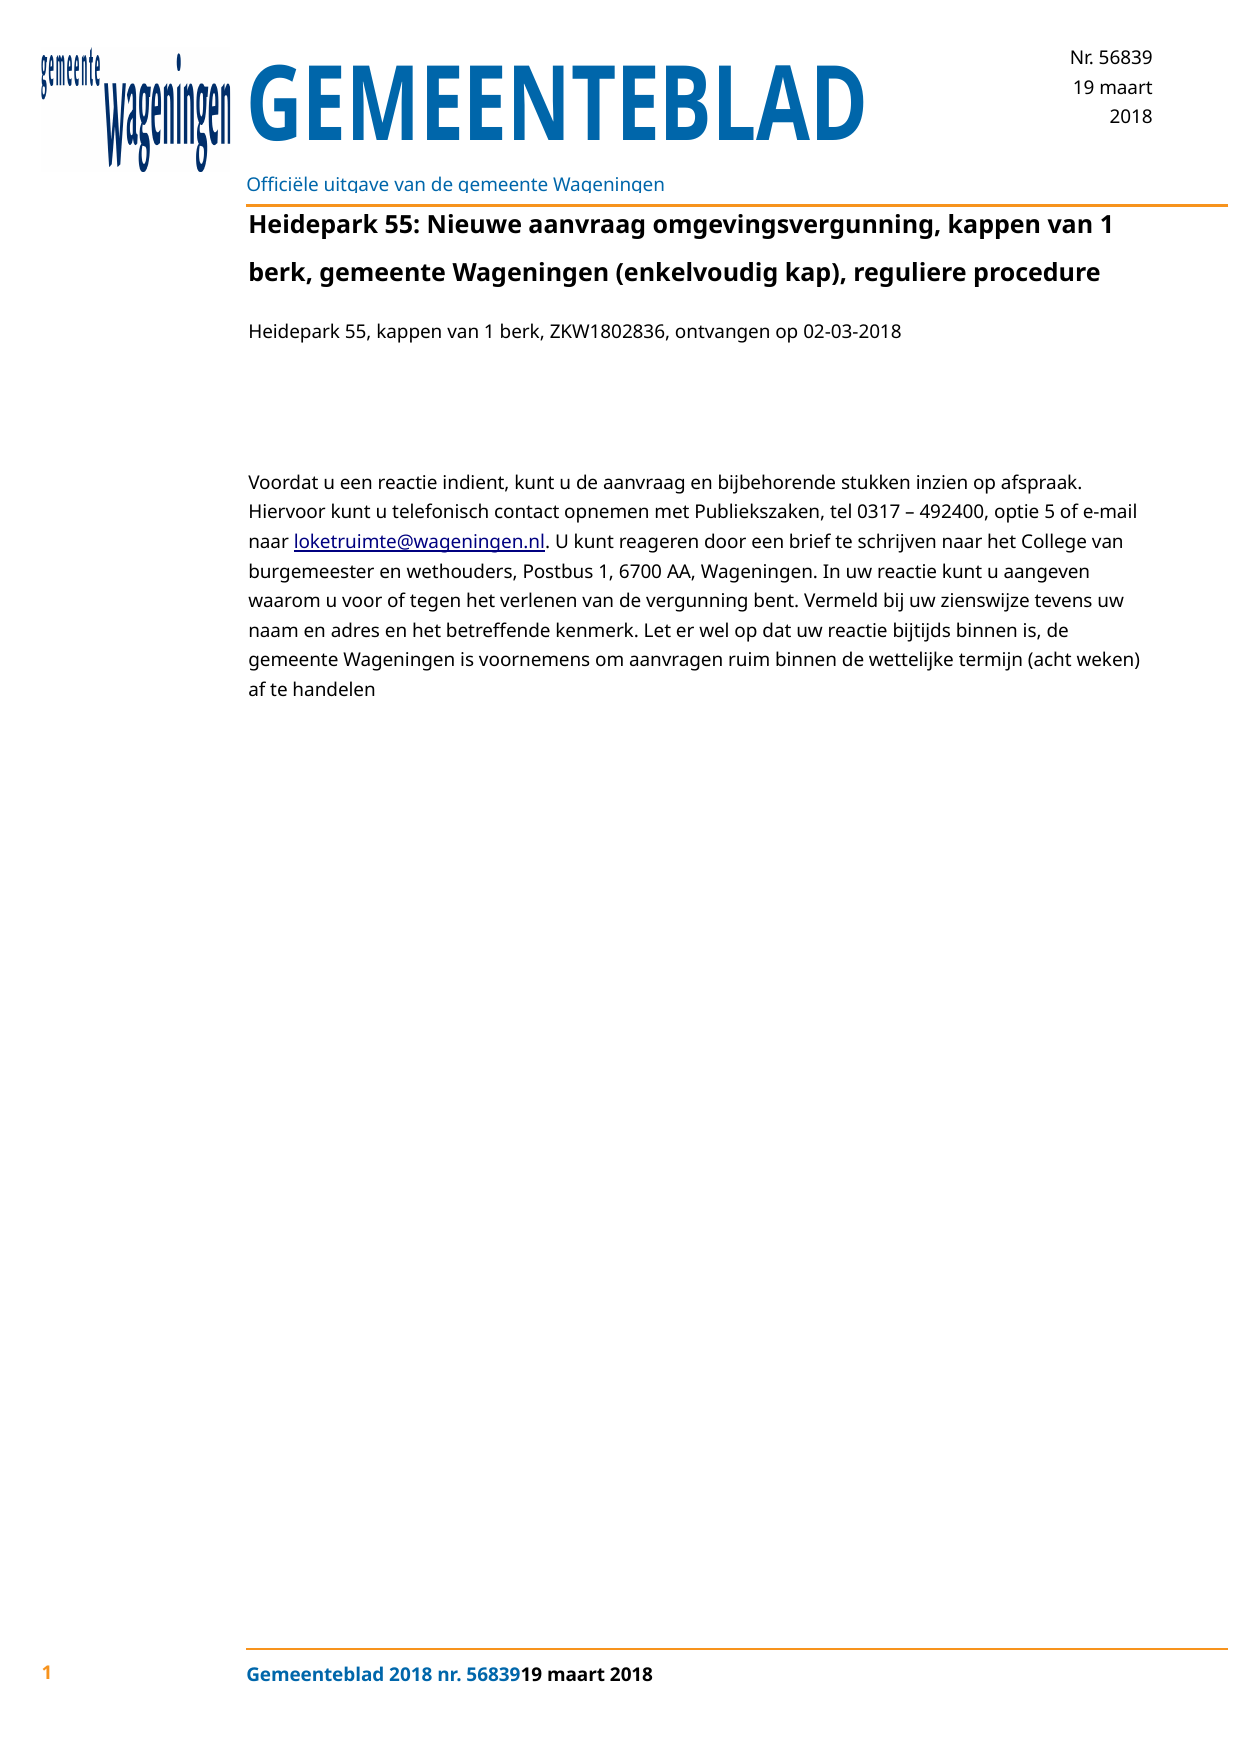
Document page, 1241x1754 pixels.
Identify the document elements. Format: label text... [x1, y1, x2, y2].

text Heidepark 55, kappen van 1 berk, ZKW1802836, ontvangen op 02-03-2018 [248, 318, 1152, 344]
text Voordat u een reactie indient, kunt u de aanvraag en bijbehorende stukken inzien op afspraak. Hiervoor kunt u telefonisch contact opnemen met Publiekszaken, tel 0317 – 492400, optie 5 of e-mail naar loketruimte@wageningen.nl. U kunt reageren door een brief te schrijven naar het College van burgemeester en wethouders, Postbus 1, 6700 AA, Wageningen. In uw reactie kunt u aangeven waarom u voor of tegen het verlenen van de vergunning bent. Vermeld bij uw zienswijze tevens uw naam en adres en het betreffende kenmerk. Let er wel op dat uw reactie bijtijds binnen is, de gemeente Wageningen is voornemens om aanvragen ruim binnen de wettelijke termijn (acht weken) af te handelen [248, 469, 1152, 702]
text Heidepark 55: Nieuwe aanvraag omgevingsvergunning, kappen van 1 berk, gemeente Wageningen (enkelvoudig kap), reguliere procedure [248, 207, 1152, 288]
picture [41, 47, 231, 172]
